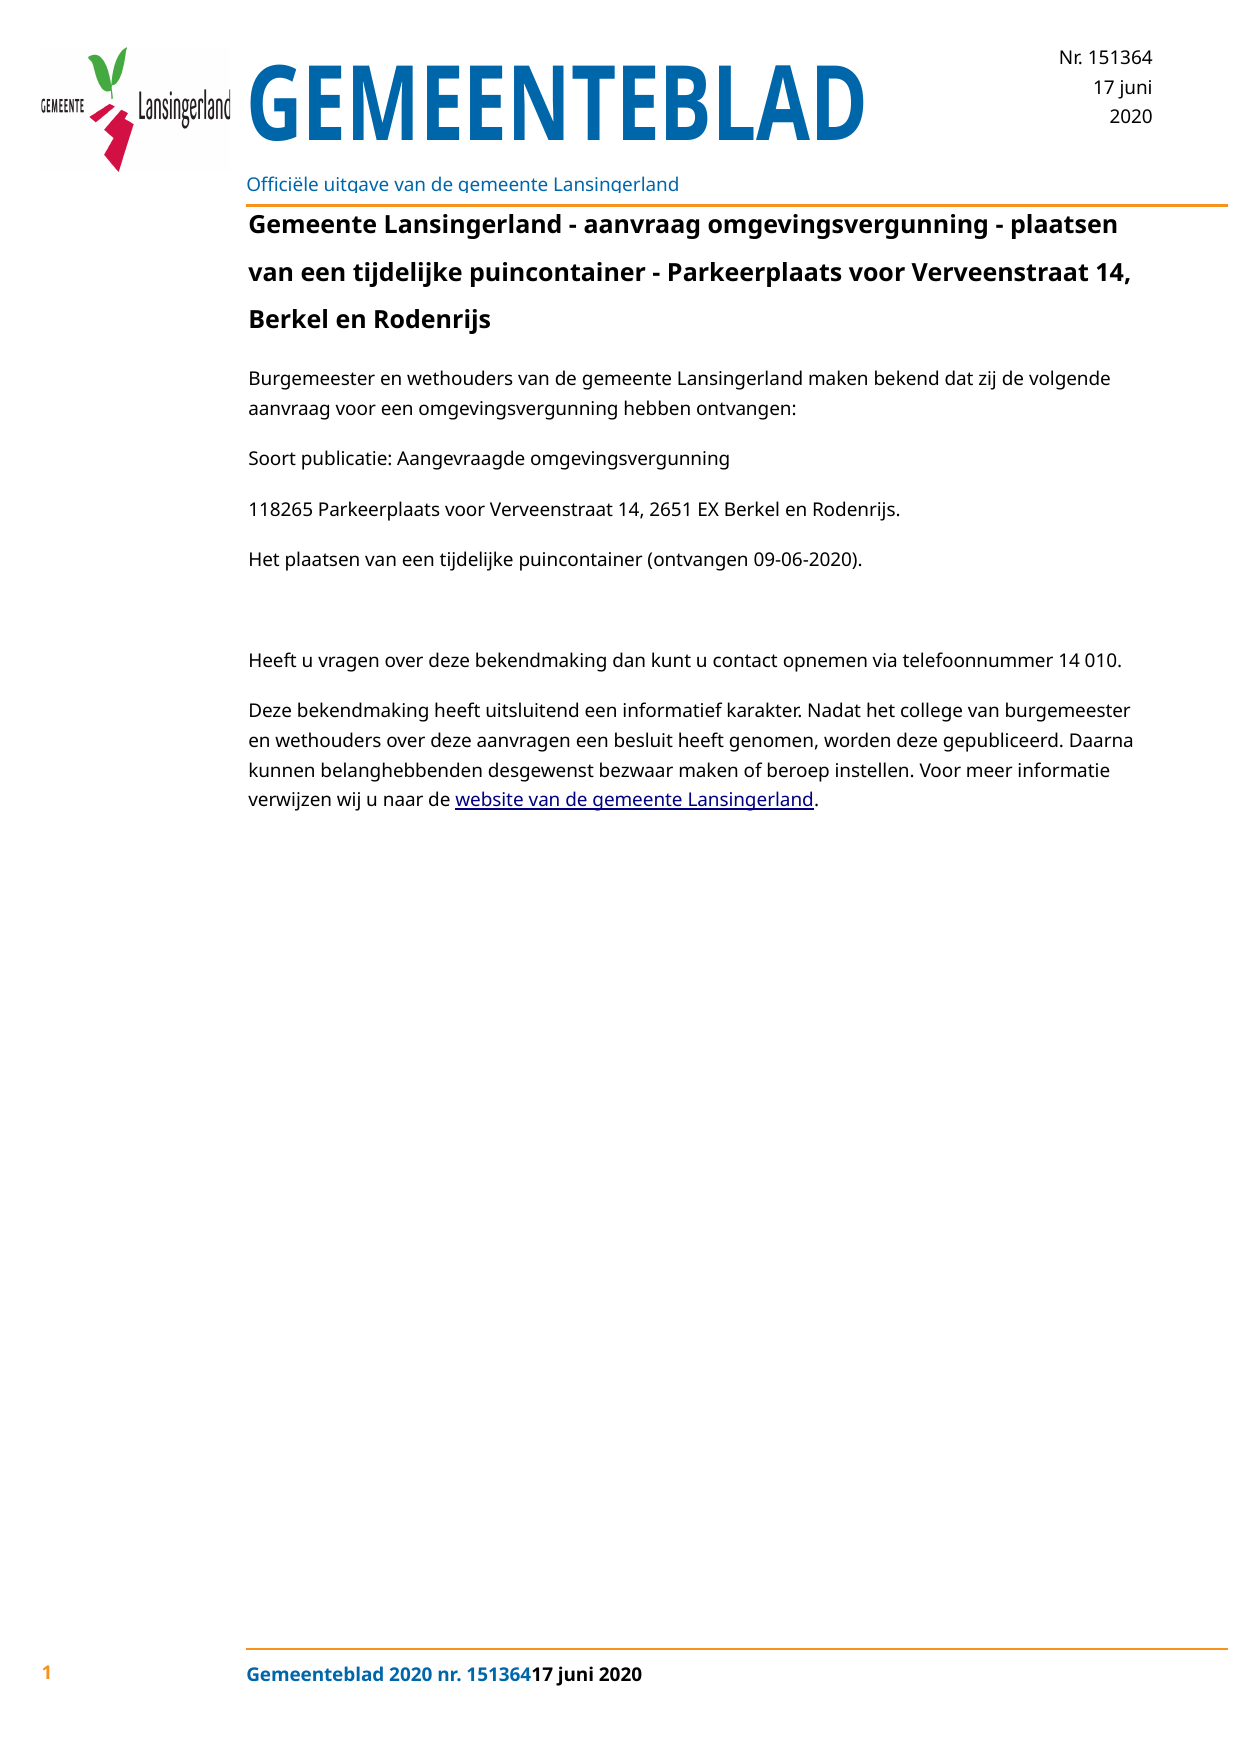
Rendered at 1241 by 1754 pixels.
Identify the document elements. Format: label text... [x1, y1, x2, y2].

text Heeft u vragen over deze bekendmaking dan kunt u contact opnemen via telefoonnummer 14 010. [248, 647, 1152, 673]
text Burgemeester en wethouders van de gemeente Lansingerland maken bekend dat zij de volgende aanvraag voor een omgevingsvergunning hebben ontvangen: [248, 366, 1152, 421]
text Gemeente Lansingerland - aanvraag omgevingsvergunning - plaatsen van een tijdelijke puincontainer - Parkeerplaats voor Verveenstraat 14, Berkel en Rodenrijs [248, 207, 1152, 336]
text 118265 Parkeerplaats voor Verveenstraat 14, 2651 EX Berkel en Rodenrijs. [248, 496, 1152, 522]
text Deze bekendmaking heeft uitsluitend een informatief karakter. Nadat het college van burgemeester en wethouders over deze aanvragen een besluit heeft genomen, worden deze gepubliceerd. Daarna kunnen belanghebbenden desgewenst bezwaar maken of beroep instellen. Voor meer informatie verwijzen wij u naar de website van de gemeente Lansingerland. [248, 698, 1152, 812]
picture [41, 47, 231, 172]
text Het plaatsen van een tijdelijke puincontainer (ontvangen 09-06-2020). [248, 546, 1152, 572]
text Soort publicatie: Aangevraagde omgevingsvergunning [248, 446, 1152, 471]
